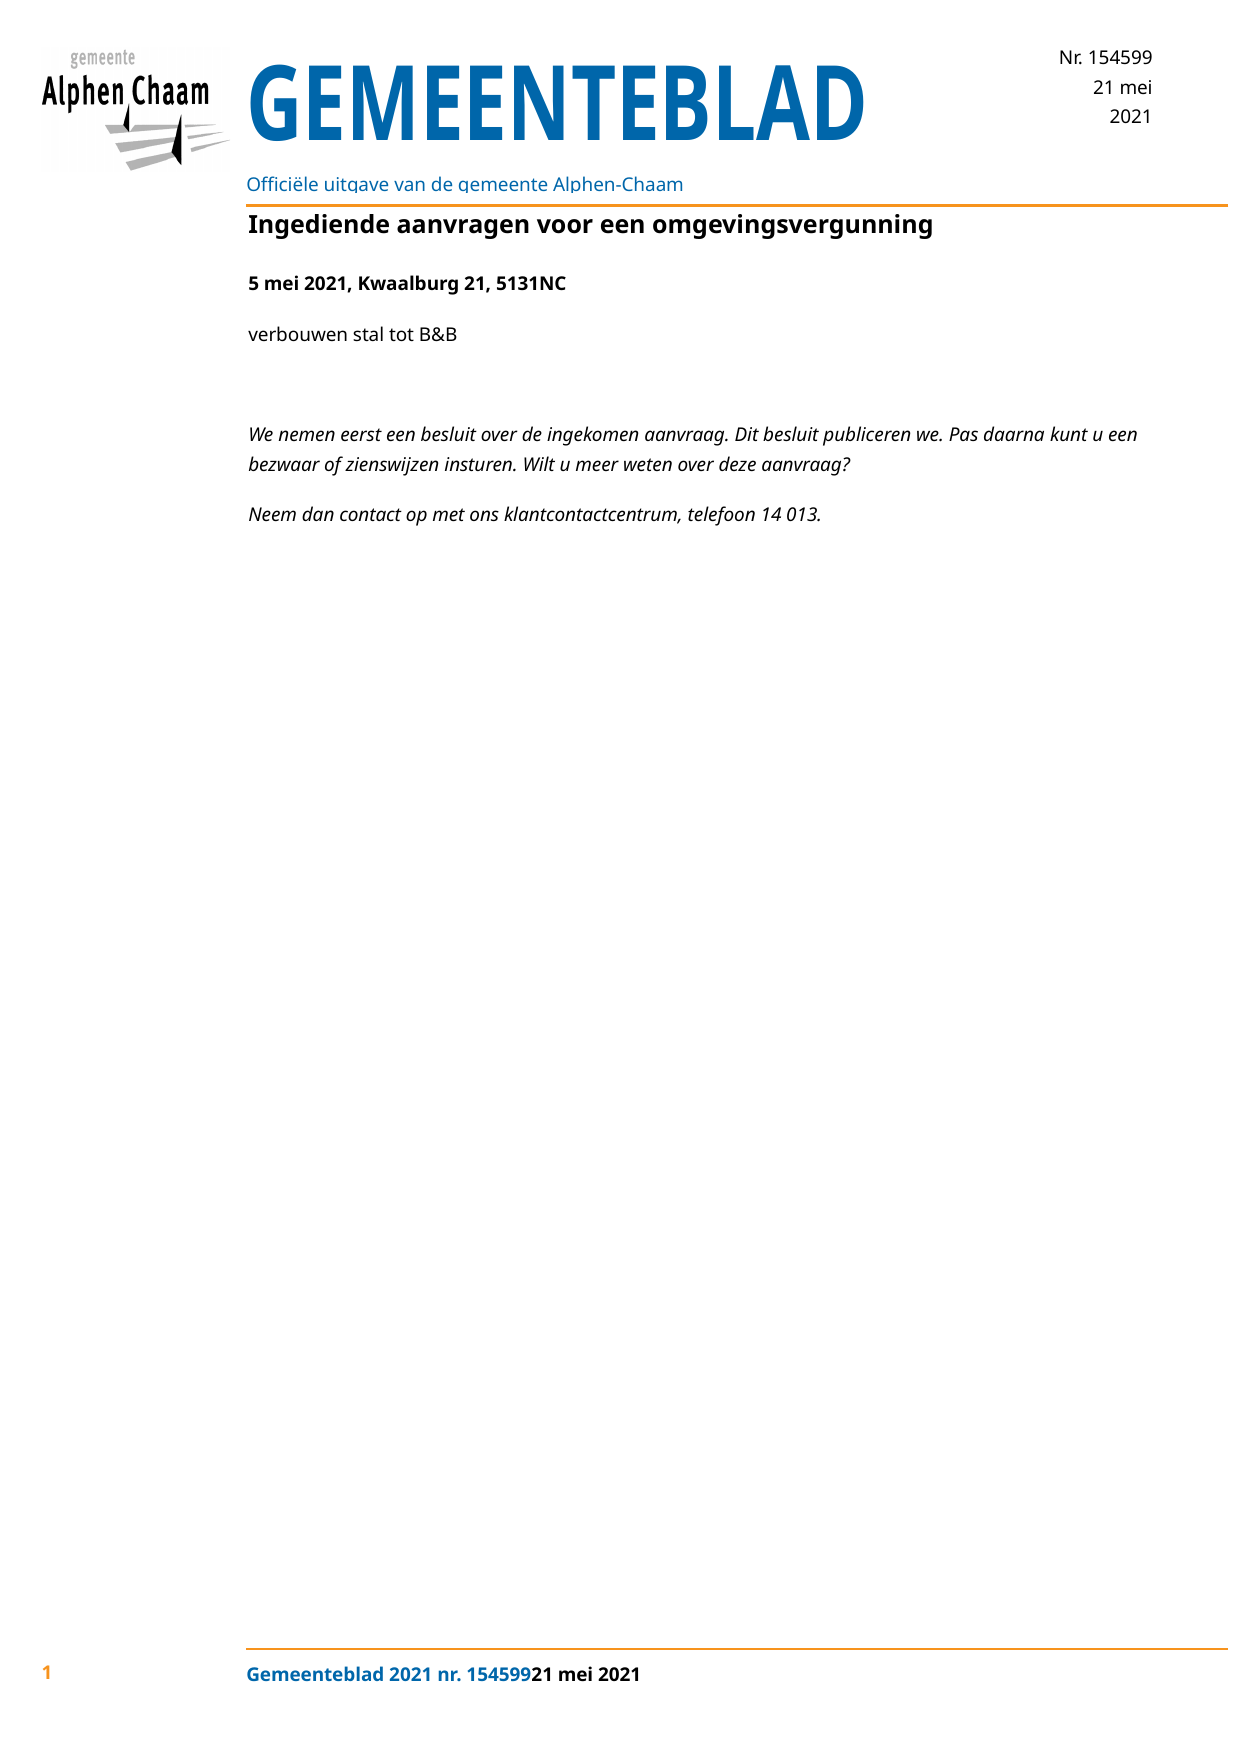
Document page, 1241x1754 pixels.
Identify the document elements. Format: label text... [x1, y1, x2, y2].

picture [41, 47, 231, 172]
text We nemen eerst een besluit over de ingekomen aanvraag. Dit besluit publiceren we. Pas daarna kunt u een bezwaar of zienswijzen insturen. Wilt u meer weten over deze aanvraag? [248, 422, 1152, 477]
text Neem dan contact op met ons klantcontactcentrum, telefoon 14 013. [248, 502, 1152, 527]
text 5 mei 2021, Kwaalburg 21, 5131NC [248, 270, 1152, 296]
text verbouwen stal tot B&B [248, 321, 1152, 346]
text Ingediende aanvragen voor een omgevingsvergunning [248, 207, 1152, 241]
